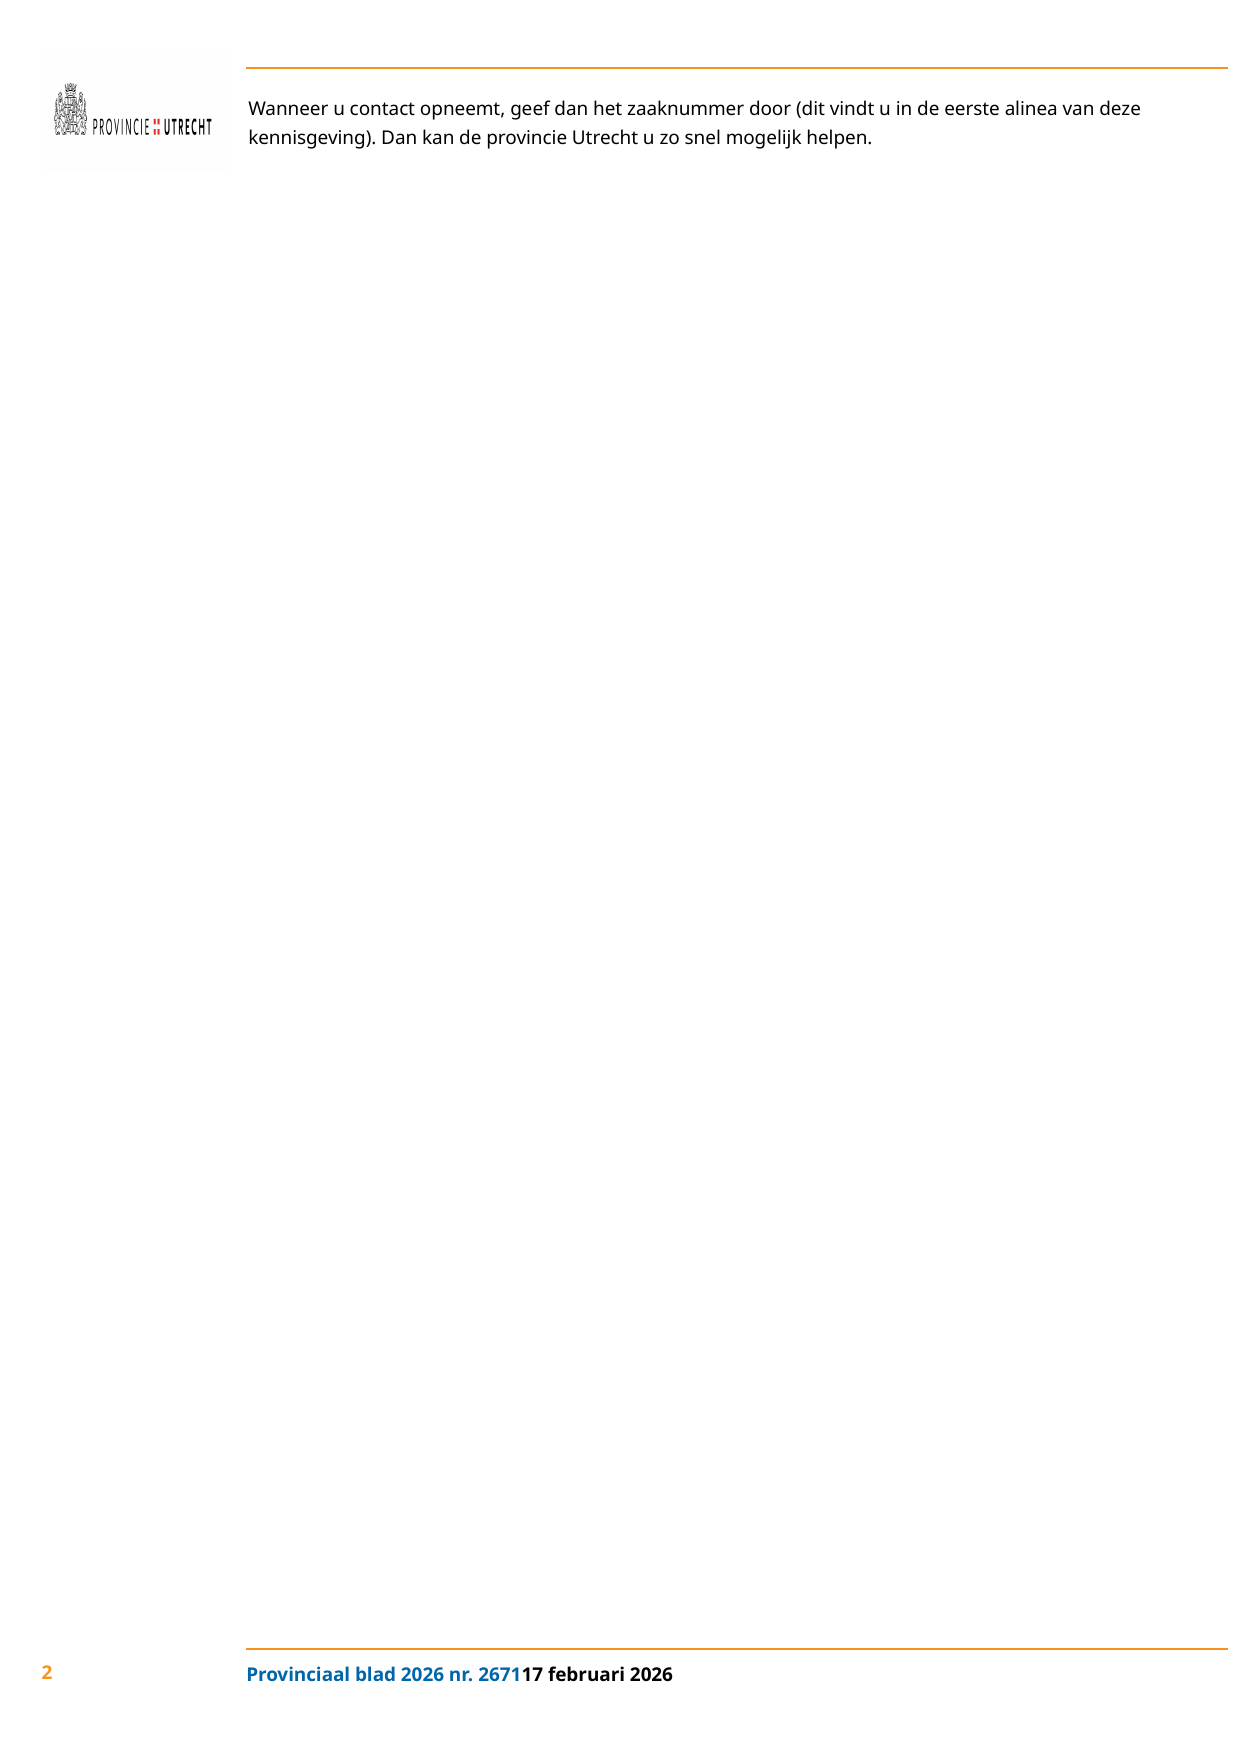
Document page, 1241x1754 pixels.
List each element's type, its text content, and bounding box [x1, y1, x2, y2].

picture [41, 47, 231, 172]
text Wanneer u contact opneemt, geef dan het zaaknummer door (dit vindt u in de eerste alinea van deze kennisgeving). Dan kan de provincie Utrecht u zo snel mogelijk helpen. [248, 95, 1152, 150]
